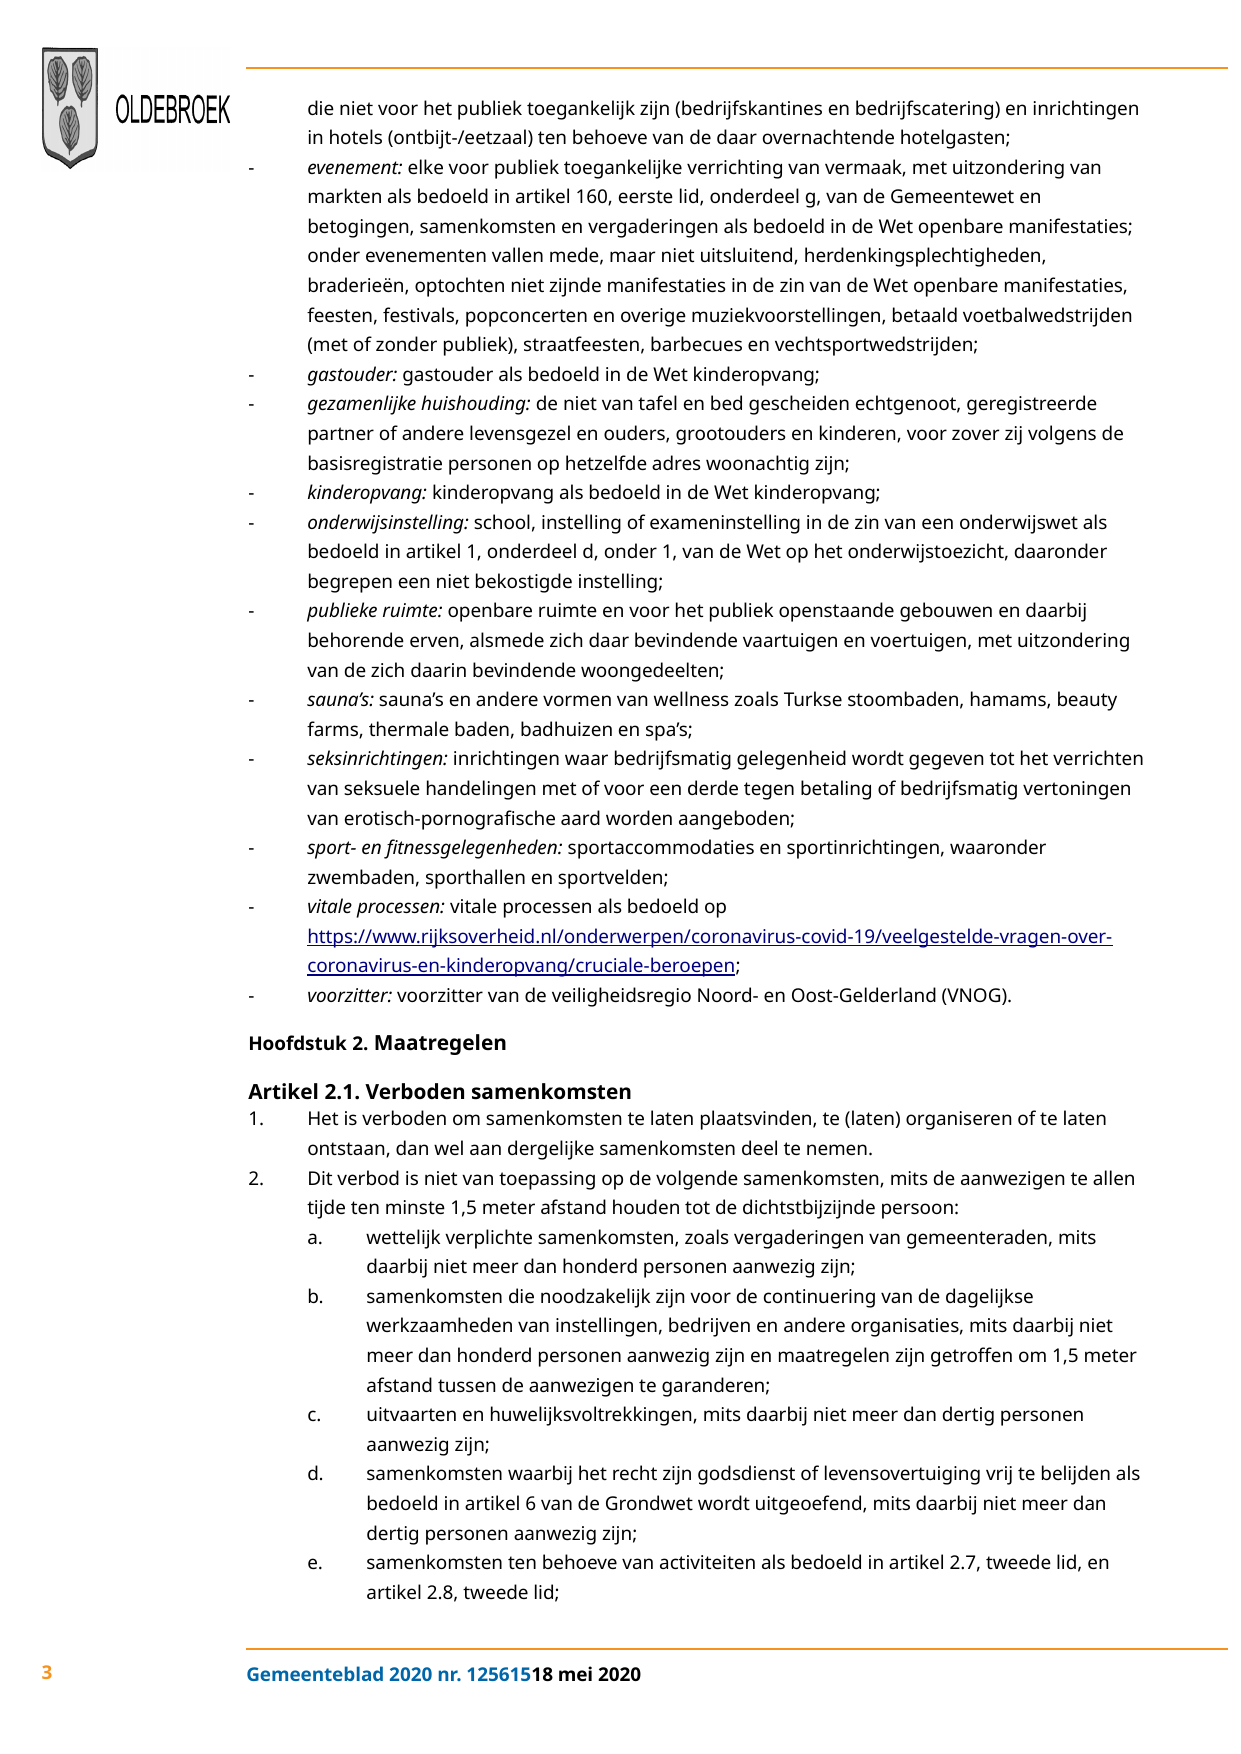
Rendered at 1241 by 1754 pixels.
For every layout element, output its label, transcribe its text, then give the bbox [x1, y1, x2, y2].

list seksinrichtingen: inrichtingen waar bedrijfsmatig gelegenheid wordt gegeven tot het verrichten van seksuele handelingen met of voor een derde tegen betaling of bedrijfsmatig vertoningen van erotisch-pornografische aard worden aangeboden; [248, 746, 1152, 831]
list vitale processen: vitale processen als bedoeld op https://www.rijksoverheid.nl/onderwerpen/coronavirus-covid-19/veelgestelde-vragen-over-coronavirus-en-kinderopvang/cruciale-beroepen; [248, 893, 1152, 978]
list kinderopvang: kinderopvang als bedoeld in de Wet kinderopvang; [248, 479, 1152, 505]
list sauna’s: sauna’s en andere vormen van wellness zoals Turkse stoombaden, hamams, beauty farms, thermale baden, badhuizen en spa’s; [248, 686, 1152, 742]
text Hoofdstuk 2. Maatregelen [248, 1028, 1152, 1056]
list evenement: elke voor publiek toegankelijke verrichting van vermaak, met uitzondering van markten als bedoeld in artikel 160, eerste lid, onderdeel g, van de Gemeentewet en betogingen, samenkomsten en vergaderingen als bedoeld in de Wet openbare manifestaties; onder evenementen vallen mede, maar niet uitsluitend, herdenkingsplechtigheden, braderieën, optochten niet zijnde manifestaties in de zin van de Wet openbare manifestaties, feesten, festivals, popconcerten en overige muziekvoorstellingen, betaald voetbalwedstrijden (met of zonder publiek), straatfeesten, barbecues en vechtsportwedstrijden; [248, 154, 1152, 357]
list Het is verboden om samenkomsten te laten plaatsvinden, te (laten) organiseren of te laten ontstaan, dan wel aan dergelijke samenkomsten deel te nemen. [248, 1106, 1152, 1161]
list publieke ruimte: openbare ruimte en voor het publiek openstaande gebouwen en daarbij behorende erven, alsmede zich daar bevindende vaartuigen en voertuigen, met uitzondering van de zich daarin bevindende woongedeelten; [248, 598, 1152, 683]
list sport- en fitnessgelegenheden: sportaccommodaties en sportinrichtingen, waaronder zwembaden, sporthallen en sportvelden; [248, 834, 1152, 890]
list wettelijk verplichte samenkomsten, zoals vergaderingen van gemeenteraden, mits daarbij niet meer dan honderd personen aanwezig zijn; [307, 1224, 1152, 1279]
list Dit verbod is niet van toepassing op de volgende samenkomsten, mits de aanwezigen te allen tijde ten minste 1,5 meter afstand houden tot de dichtstbijzijnde persoon: [248, 1165, 1152, 1220]
text Artikel 2.1. Verboden samenkomsten [248, 1077, 1152, 1106]
list samenkomsten die noodzakelijk zijn voor de continuering van de dagelijkse werkzaamheden van instellingen, bedrijven en andere organisaties, mits daarbij niet meer dan honderd personen aanwezig zijn en maatregelen zijn getroffen om 1,5 meter afstand tussen de aanwezigen te garanderen; [307, 1283, 1152, 1398]
list samenkomsten waarbij het recht zijn godsdienst of levensovertuiging vrij te belijden als bedoeld in artikel 6 van de Grondwet wordt uitgeoefend, mits daarbij niet meer dan dertig personen aanwezig zijn; [307, 1461, 1152, 1546]
list gastouder: gastouder als bedoeld in de Wet kinderopvang; [248, 361, 1152, 387]
list samenkomsten ten behoeve van activiteiten als bedoeld in artikel 2.7, tweede lid, en artikel 2.8, tweede lid; [307, 1549, 1152, 1605]
list voorzitter: voorzitter van de veiligheidsregio Noord- en Oost-Gelderland (VNOG). [248, 982, 1152, 1008]
list uitvaarten en huwelijksvoltrekkingen, mits daarbij niet meer dan dertig personen aanwezig zijn; [307, 1401, 1152, 1457]
picture [41, 47, 231, 172]
list gezamenlijke huishouding: de niet van tafel en bed gescheiden echtgenoot, geregistreerde partner of andere levensgezel en ouders, grootouders en kinderen, voor zover zij volgens de basisregistratie personen op hetzelfde adres woonachtig zijn; [248, 391, 1152, 476]
list die niet voor het publiek toegankelijk zijn (bedrijfskantines en bedrijfscatering) en inrichtingen in hotels (ontbijt-/eetzaal) ten behoeve van de daar overnachtende hotelgasten; [248, 95, 1152, 150]
list onderwijsinstelling: school, instelling of exameninstelling in de zin van een onderwijswet als bedoeld in artikel 1, onderdeel d, onder 1, van de Wet op het onderwijstoezicht, daaronder begrepen een niet bekostigde instelling; [248, 509, 1152, 594]
